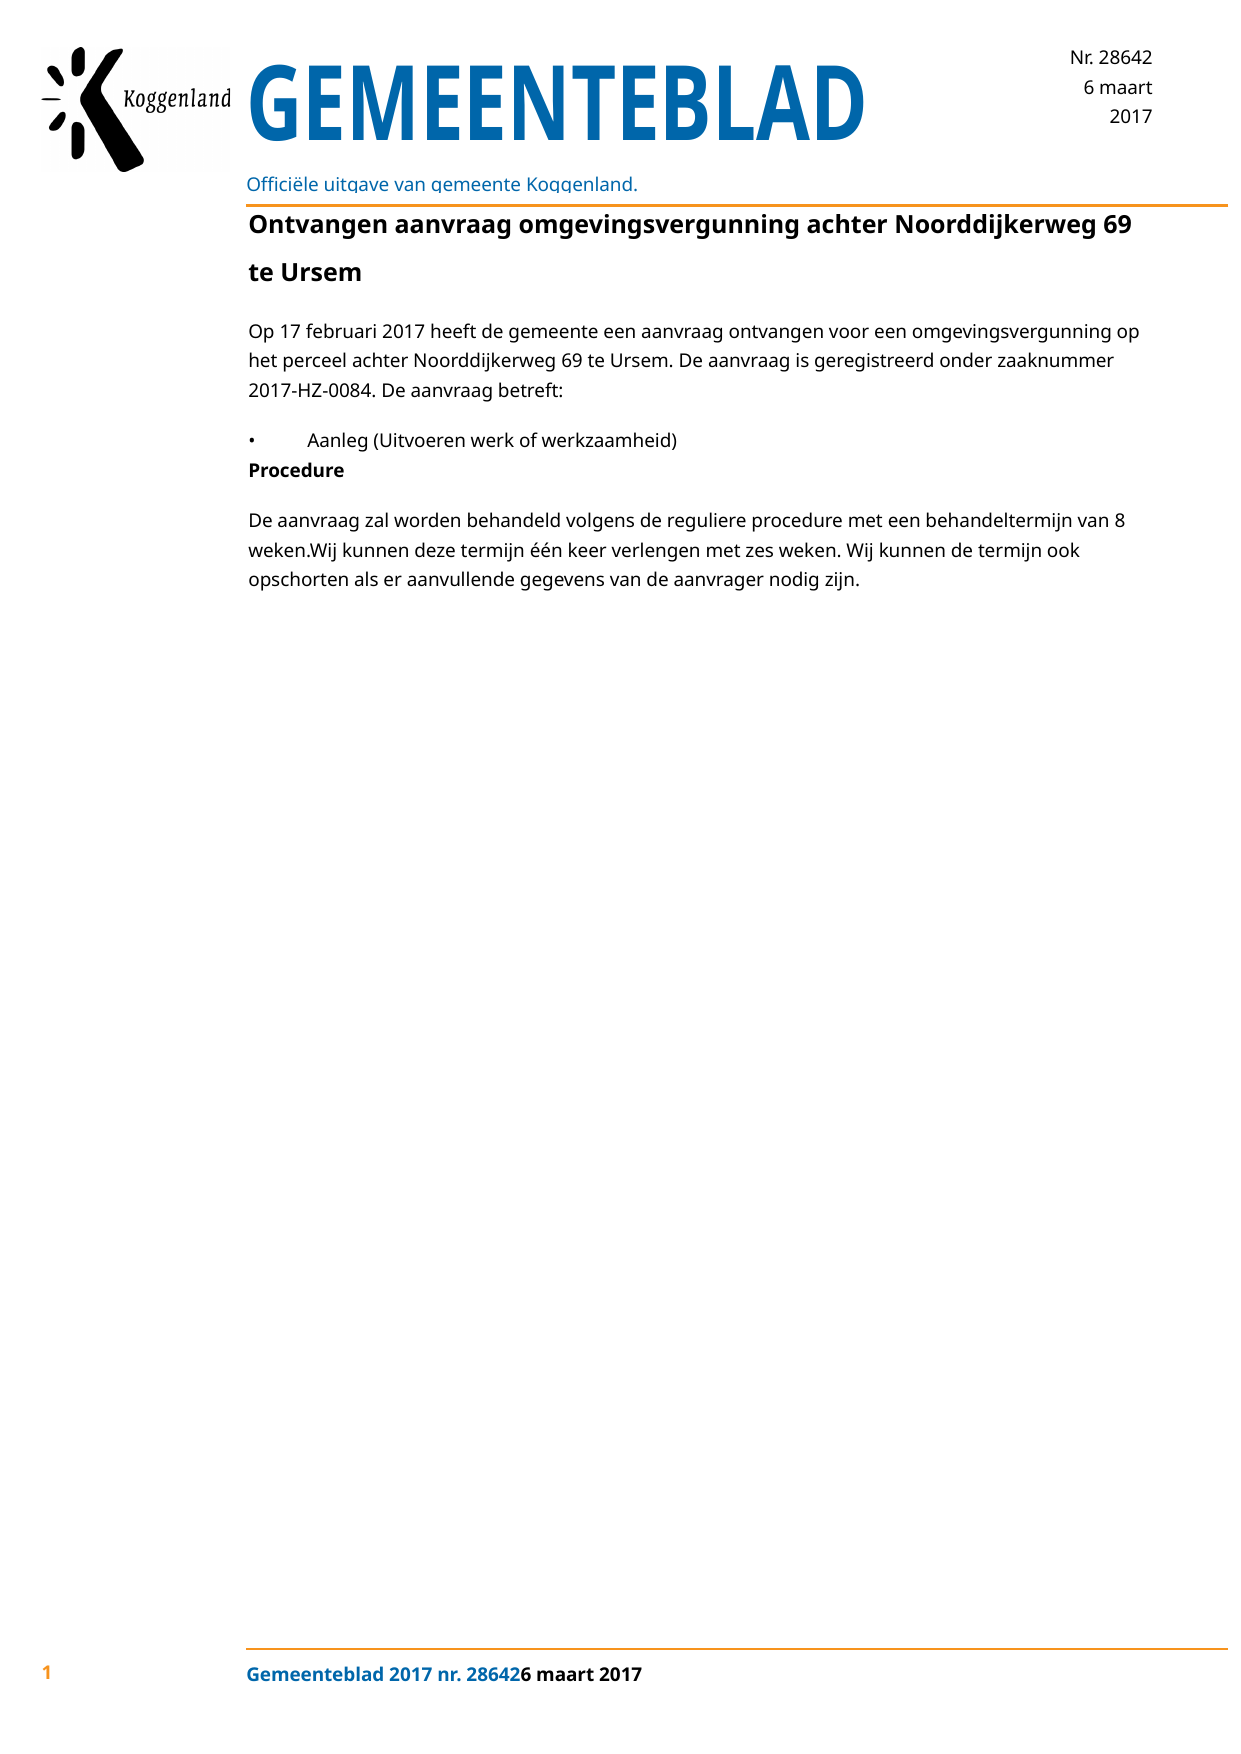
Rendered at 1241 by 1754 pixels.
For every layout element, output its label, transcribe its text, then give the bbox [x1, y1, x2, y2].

text Ontvangen aanvraag omgevingsvergunning achter Noorddijkerweg 69 te Ursem [248, 207, 1152, 288]
list Aanleg (Uitvoeren werk of werkzaamheid) [248, 427, 1152, 453]
text Op 17 februari 2017 heeft de gemeente een aanvraag ontvangen voor een omgevingsvergunning op het perceel achter Noorddijkerweg 69 te Ursem. De aanvraag is geregistreerd onder zaaknummer 2017-HZ-0084. De aanvraag betreft: [248, 318, 1152, 403]
picture [41, 47, 231, 172]
text De aanvraag zal worden behandeld volgens de reguliere procedure met een behandeltermijn van 8 weken.Wij kunnen deze termijn één keer verlengen met zes weken. Wij kunnen de termijn ook opschorten als er aanvullende gegevens van de aanvrager nodig zijn. [248, 507, 1152, 592]
text Procedure [248, 457, 1152, 483]
